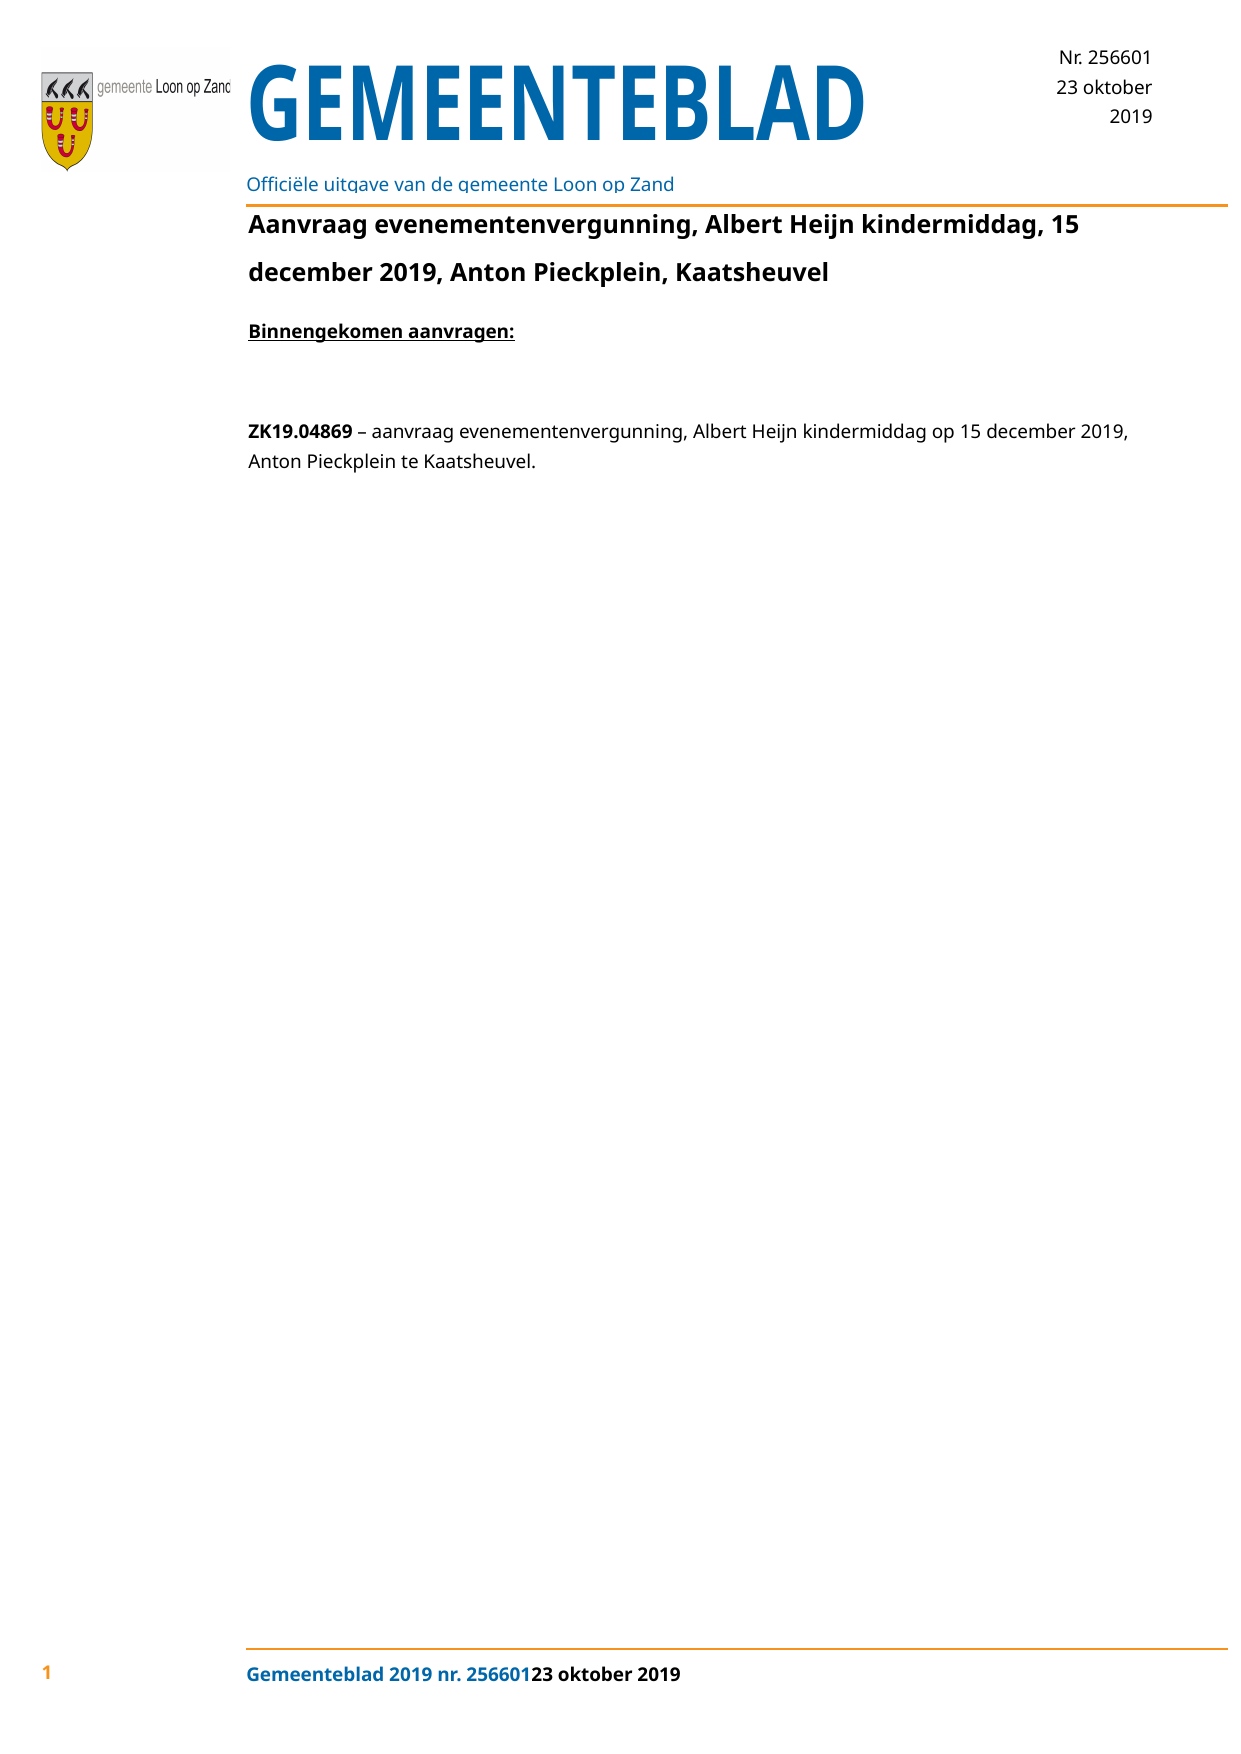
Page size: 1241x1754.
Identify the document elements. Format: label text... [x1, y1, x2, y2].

text Binnengekomen aanvragen: [248, 318, 1152, 344]
text Aanvraag evenementenvergunning, Albert Heijn kindermiddag, 15 december 2019, Anton Pieckplein, Kaatsheuvel [248, 207, 1152, 288]
picture [41, 47, 231, 172]
text ZK19.04869 – aanvraag evenementenvergunning, Albert Heijn kindermiddag op 15 december 2019, Anton Pieckplein te Kaatsheuvel. [248, 419, 1152, 474]
